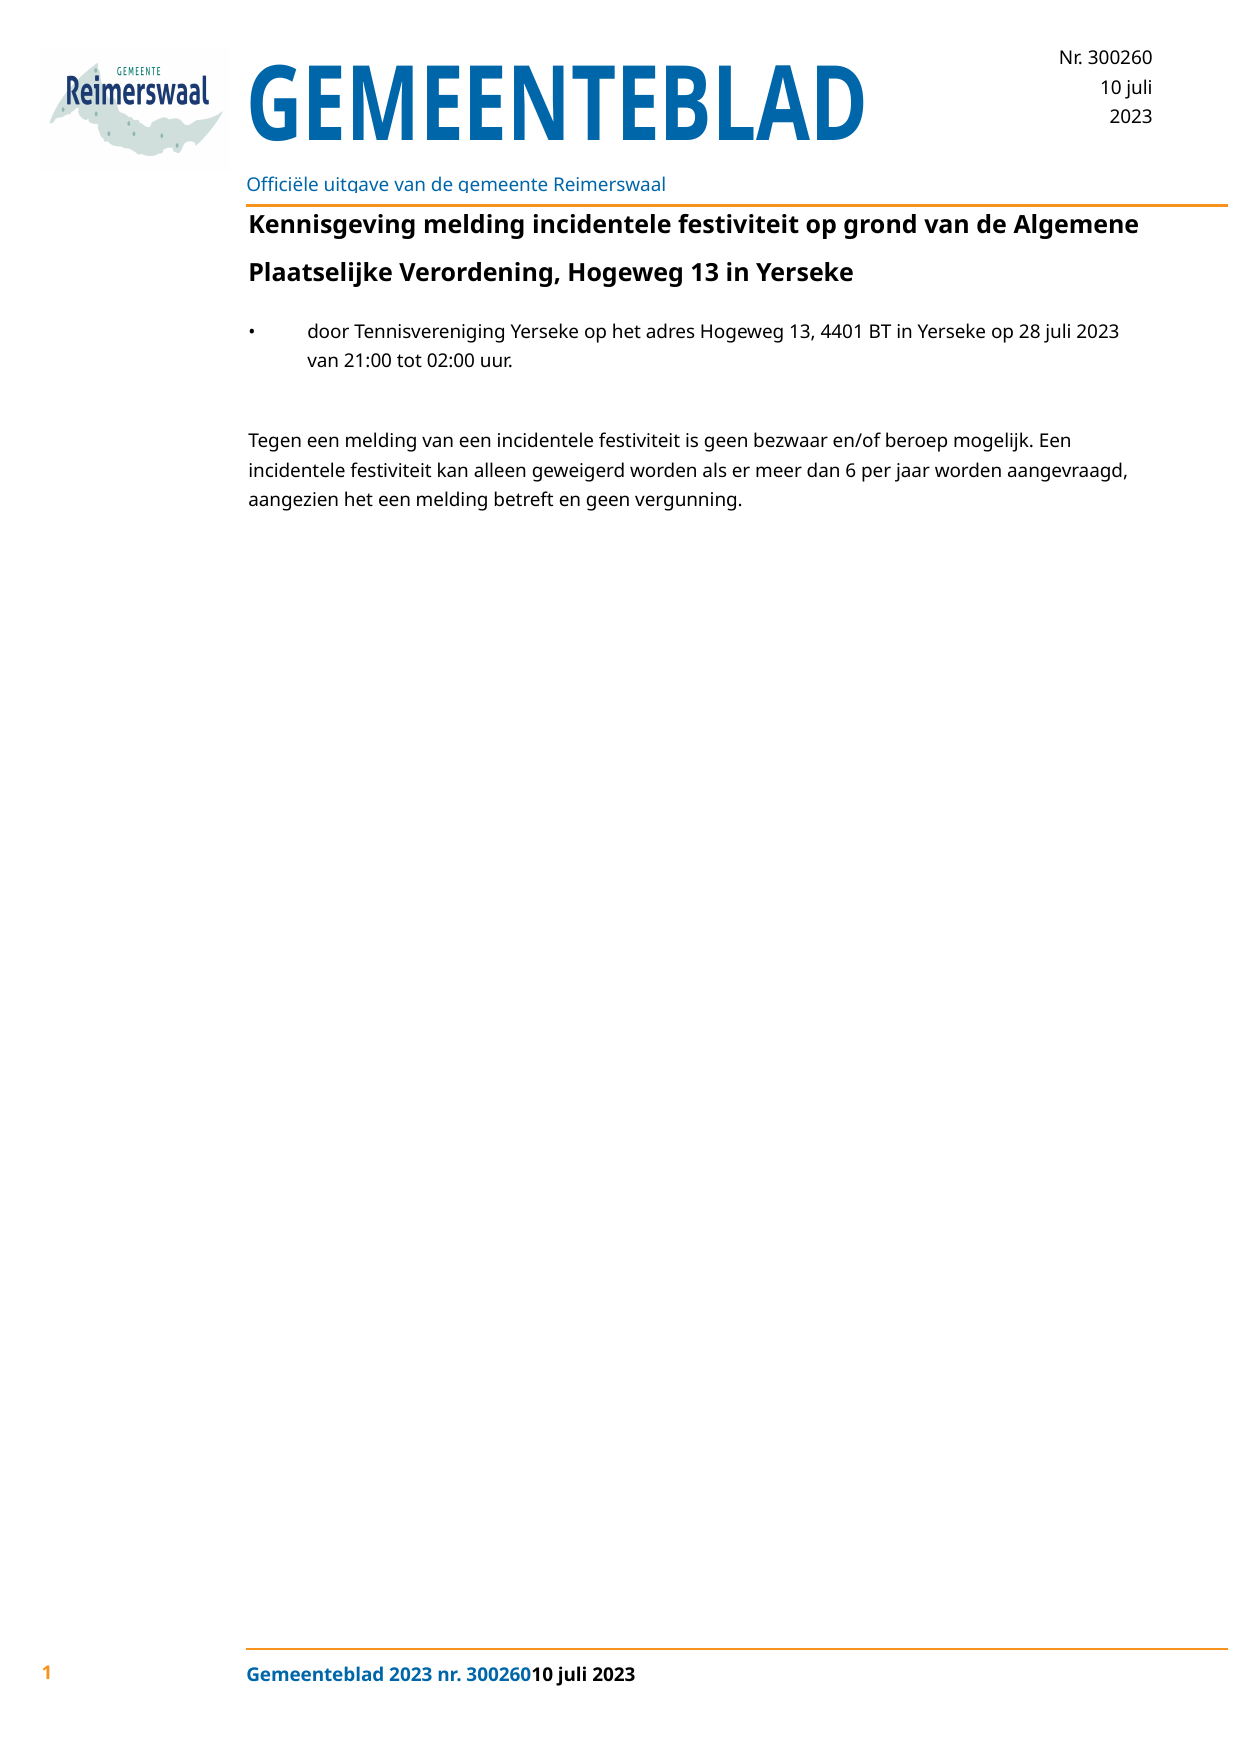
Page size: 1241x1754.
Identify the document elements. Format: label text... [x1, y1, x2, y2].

text Kennisgeving melding incidentele festiviteit op grond van de Algemene Plaatselijke Verordening, Hogeweg 13 in Yerseke [248, 207, 1152, 288]
picture [41, 47, 231, 172]
text Tegen een melding van een incidentele festiviteit is geen bezwaar en/of beroep mogelijk. Een incidentele festiviteit kan alleen geweigerd worden als er meer dan 6 per jaar worden aangevraagd, aangezien het een melding betreft en geen vergunning. [248, 427, 1152, 512]
list door Tennisvereniging Yerseke op het adres Hogeweg 13, 4401 BT in Yerseke op 28 juli 2023 van 21:00 tot 02:00 uur. [248, 318, 1152, 373]
